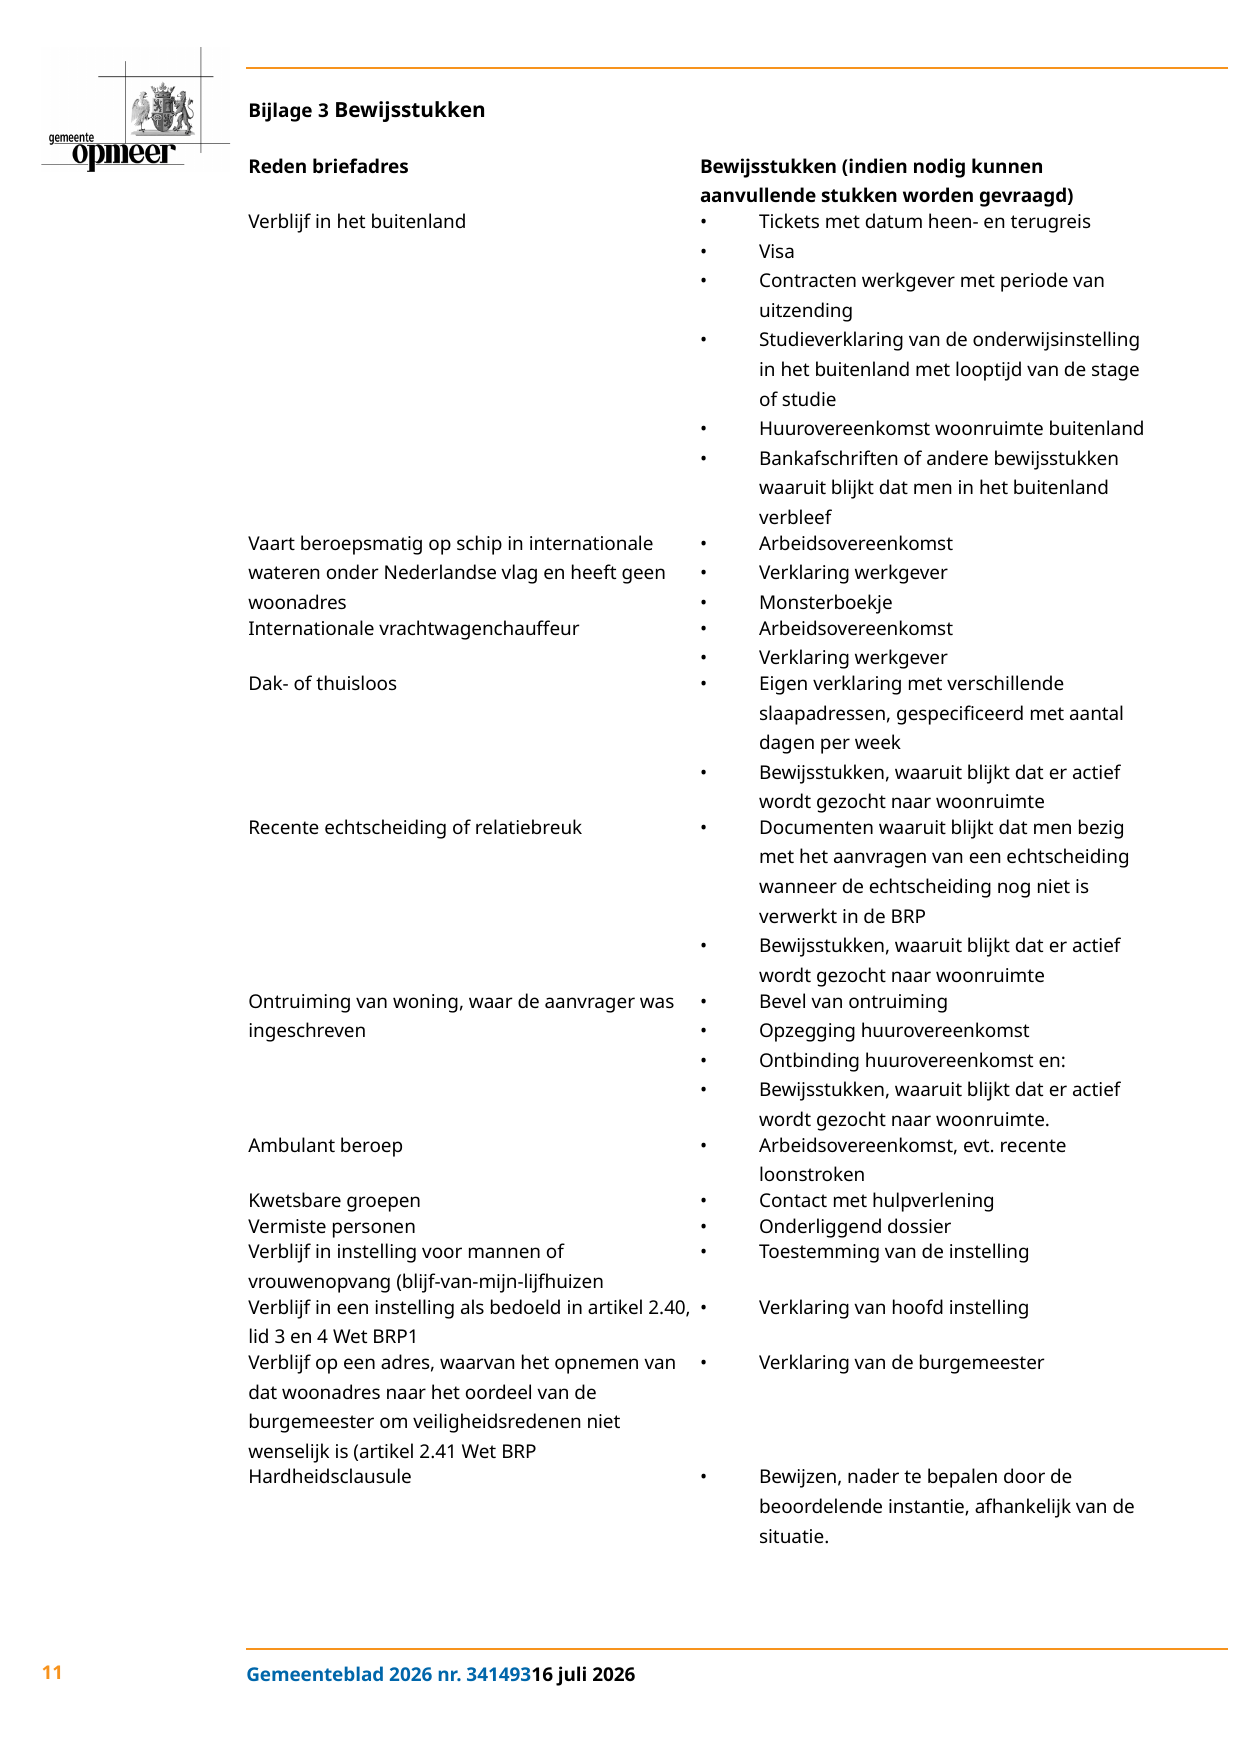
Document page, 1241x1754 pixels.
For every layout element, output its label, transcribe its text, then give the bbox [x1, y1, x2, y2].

table_cell Bewijzen, nader te bepalen door de beoordelende instantie, afhankelijk van de situatie. [700, 1464, 1152, 1549]
table_header Bewijsstukken (indien nodig kunnen aanvullende stukken worden gevraagd) [700, 153, 1152, 208]
table_cell Verklaring van de burgemeester [700, 1349, 1152, 1464]
table_cell Arbeidsovereenkomst Verklaring werkgever Monsterboekje [700, 530, 1152, 615]
table_cell Vaart beroepsmatig op schip in internationale wateren onder Nederlandse vlag en heeft geen woonadres [248, 530, 700, 615]
table_cell Internationale vrachtwagenchauffeur [248, 615, 700, 670]
table_cell Ambulant beroep [248, 1132, 700, 1187]
table_cell Arbeidsovereenkomst, evt. recente loonstroken [700, 1132, 1152, 1187]
table_cell Onderliggend dossier [700, 1213, 1152, 1239]
picture [41, 47, 231, 172]
table_cell Hardheidsclausule [248, 1464, 700, 1549]
table_cell Kwetsbare groepen [248, 1187, 700, 1213]
table_cell Ontruiming van woning, waar de aanvrager was ingeschreven [248, 988, 700, 1132]
table_cell Verblijf op een adres, waarvan het opnemen van dat woonadres naar het oordeel van de burgemeester om veiligheidsredenen niet wenselijk is (artikel 2.41 Wet BRP [248, 1349, 700, 1464]
table_cell Toestemming van de instelling [700, 1239, 1152, 1294]
table_cell Eigen verklaring met verschillende slaapadressen, gespecificeerd met aantal dagen per week Bewijsstukken, waaruit blijkt dat er actief wordt gezocht naar woonruimte [700, 670, 1152, 814]
table_header Reden briefadres [248, 153, 700, 208]
table_cell Bevel van ontruiming Opzegging huurovereenkomst Ontbinding huurovereenkomst en: Bewijsstukken, waaruit blijkt dat er actief wordt gezocht naar woonruimte. [700, 988, 1152, 1132]
table_cell Contact met hulpverlening [700, 1187, 1152, 1213]
table_cell Tickets met datum heen- en terugreis Visa Contracten werkgever met periode van uitzending Studieverklaring van de onderwijsinstelling in het buitenland met looptijd van de stage of studie Huurovereenkomst woonruimte buitenland Bankafschriften of andere bewijsstukken waaruit blijkt dat men in het buitenland verbleef [700, 208, 1152, 530]
table_cell Dak- of thuisloos [248, 670, 700, 814]
table_cell Verblijf in een instelling als bedoeld in artikel 2.40, lid 3 en 4 Wet BRP1 [248, 1294, 700, 1349]
table_cell Documenten waaruit blijkt dat men bezig met het aanvragen van een echtscheiding wanneer de echtscheiding nog niet is verwerkt in de BRP Bewijsstukken, waaruit blijkt dat er actief wordt gezocht naar woonruimte [700, 814, 1152, 988]
table_cell Verblijf in instelling voor mannen of vrouwenopvang (blijf-van-mijn-lijfhuizen [248, 1239, 700, 1294]
table_cell Verklaring van hoofd instelling [700, 1294, 1152, 1349]
table_cell Arbeidsovereenkomst Verklaring werkgever [700, 615, 1152, 670]
table_cell Recente echtscheiding of relatiebreuk [248, 814, 700, 988]
text Bijlage 3 Bewijsstukken [248, 95, 1152, 123]
table_cell Verblijf in het buitenland [248, 208, 700, 530]
table_cell Vermiste personen [248, 1213, 700, 1239]
